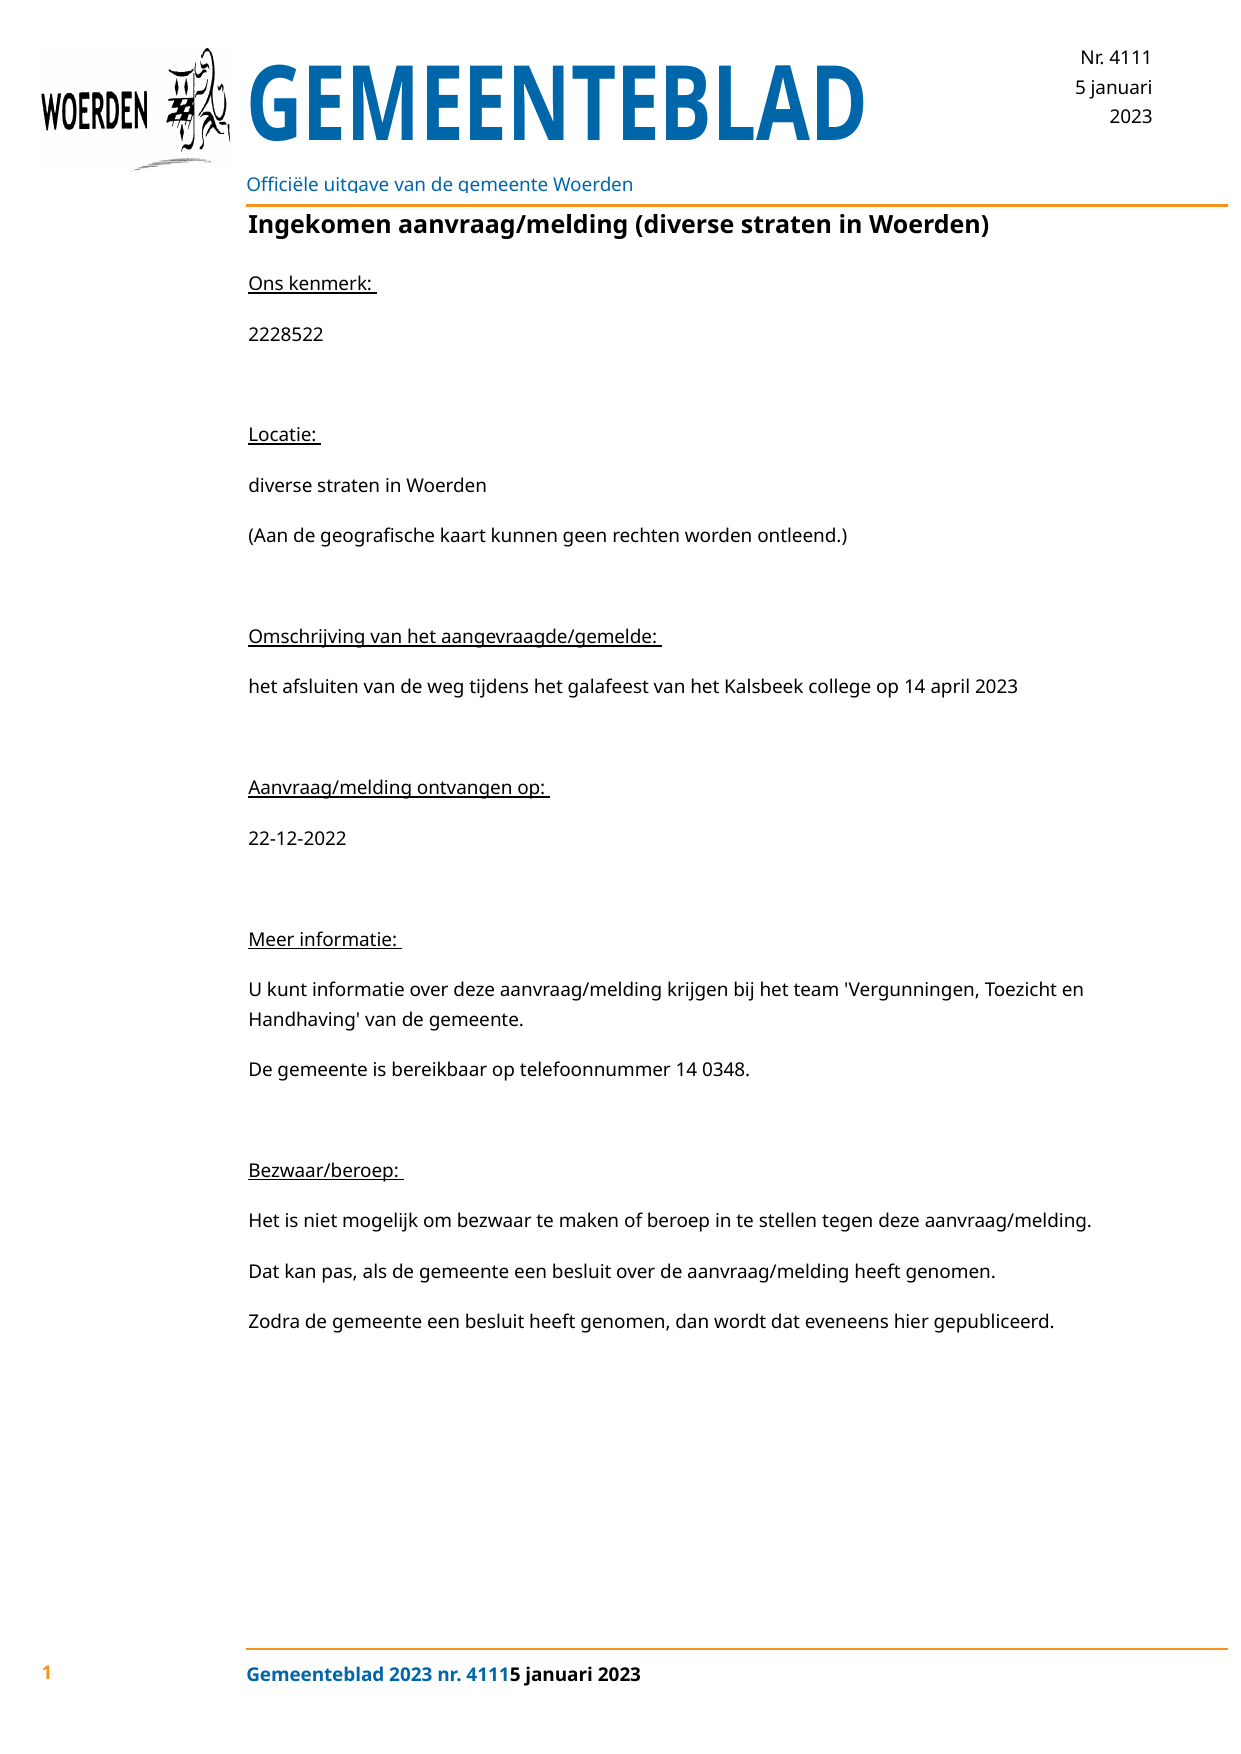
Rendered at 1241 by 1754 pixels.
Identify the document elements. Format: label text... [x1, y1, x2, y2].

text Omschrijving van het aangevraagde/gemelde: [248, 623, 1152, 649]
text diverse straten in Woerden [248, 472, 1152, 498]
text Locatie: [248, 422, 1152, 447]
picture [41, 47, 231, 172]
text Meer informatie: [248, 926, 1152, 951]
text Aanvraag/melding ontvangen op: [248, 774, 1152, 800]
text Dat kan pas, als de gemeente een besluit over de aanvraag/melding heeft genomen. [248, 1258, 1152, 1283]
text De gemeente is bereikbaar op telefoonnummer 14 0348. [248, 1056, 1152, 1082]
text Het is niet mogelijk om bezwaar te maken of beroep in te stellen tegen deze aanvraag/melding. [248, 1207, 1152, 1233]
text Zodra de gemeente een besluit heeft genomen, dan wordt dat eveneens hier gepubliceerd. [248, 1308, 1152, 1334]
text (Aan de geografische kaart kunnen geen rechten worden ontleend.) [248, 522, 1152, 548]
text het afsluiten van de weg tijdens het galafeest van het Kalsbeek college op 14 april 2023 [248, 674, 1152, 699]
text 22-12-2022 [248, 825, 1152, 851]
text U kunt informatie over deze aanvraag/melding krijgen bij het team 'Vergunningen, Toezicht en Handhaving' van de gemeente. [248, 976, 1152, 1031]
text Ons kenmerk: [248, 270, 1152, 296]
text 2228522 [248, 321, 1152, 346]
text Bezwaar/beroep: [248, 1157, 1152, 1183]
text Ingekomen aanvraag/melding (diverse straten in Woerden) [248, 207, 1152, 241]
